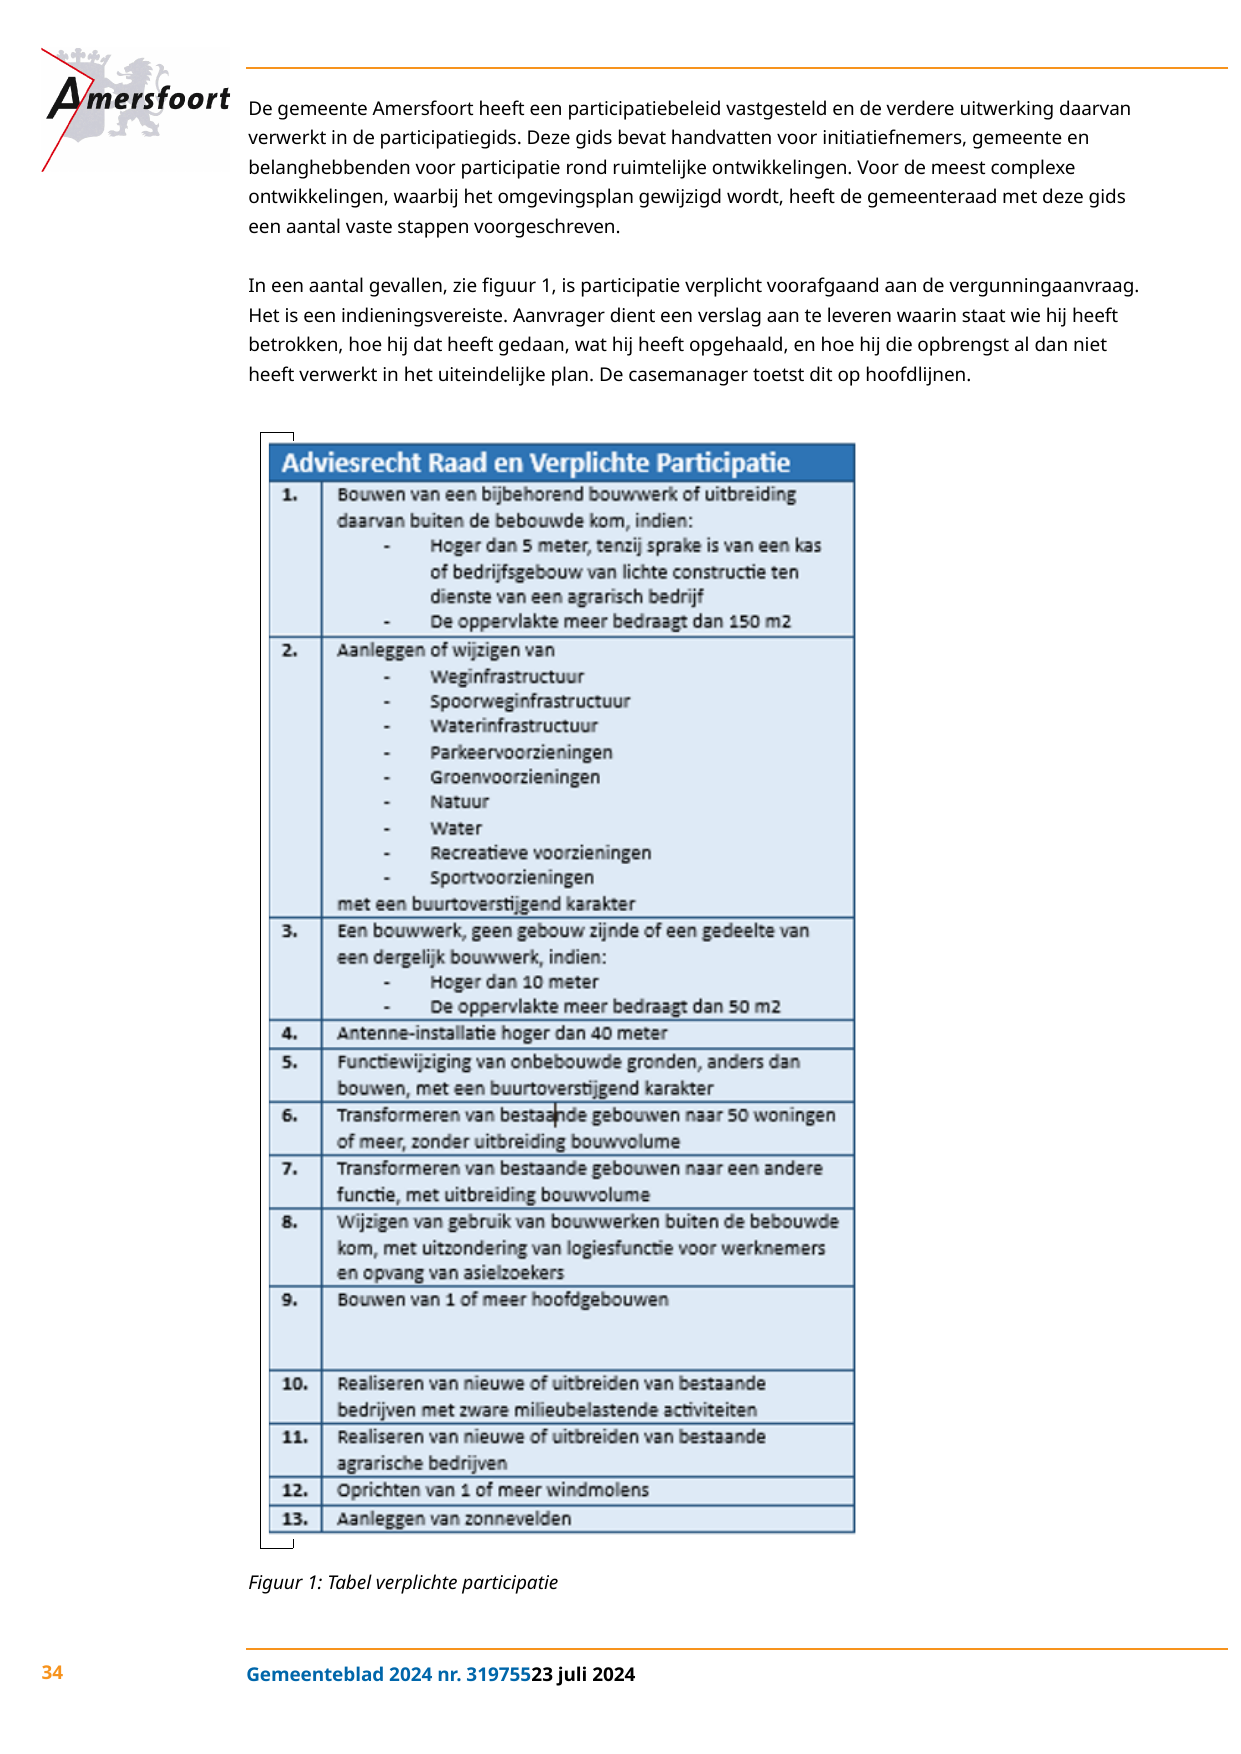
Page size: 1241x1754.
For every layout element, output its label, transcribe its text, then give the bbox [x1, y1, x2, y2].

picture [41, 47, 231, 172]
text Figuur 1: Tabel verplichte participatie [248, 1569, 1152, 1595]
text De gemeente Amersfoort heeft een participatiebeleid vastgesteld en de verdere uitwerking daarvan verwerkt in de participatiegids. Deze gids bevat handvatten voor initiatiefnemers, gemeente en belanghebbenden voor participatie rond ruimtelijke ontwikkelingen. Voor de meest complexe ontwikkelingen, waarbij het omgevingsplan gewijzigd wordt, heeft de gemeenteraad met deze gids een aantal vaste stappen voorgeschreven. [248, 95, 1152, 239]
text In een aantal gevallen, zie figuur 1, is participatie verplicht voorafgaand aan de vergunningaanvraag. Het is een indieningsvereiste. Aanvrager dient een verslag aan te leveren waarin staat wie hij heeft betrokken, hoe hij dat heeft gedaan, wat hij heeft opgehaald, en hoe hij die opbrengst al dan niet heeft verwerkt in het uiteindelijke plan. De casemanager toetst dit op hoofdlijnen. [248, 272, 1152, 387]
picture [268, 441, 860, 1539]
